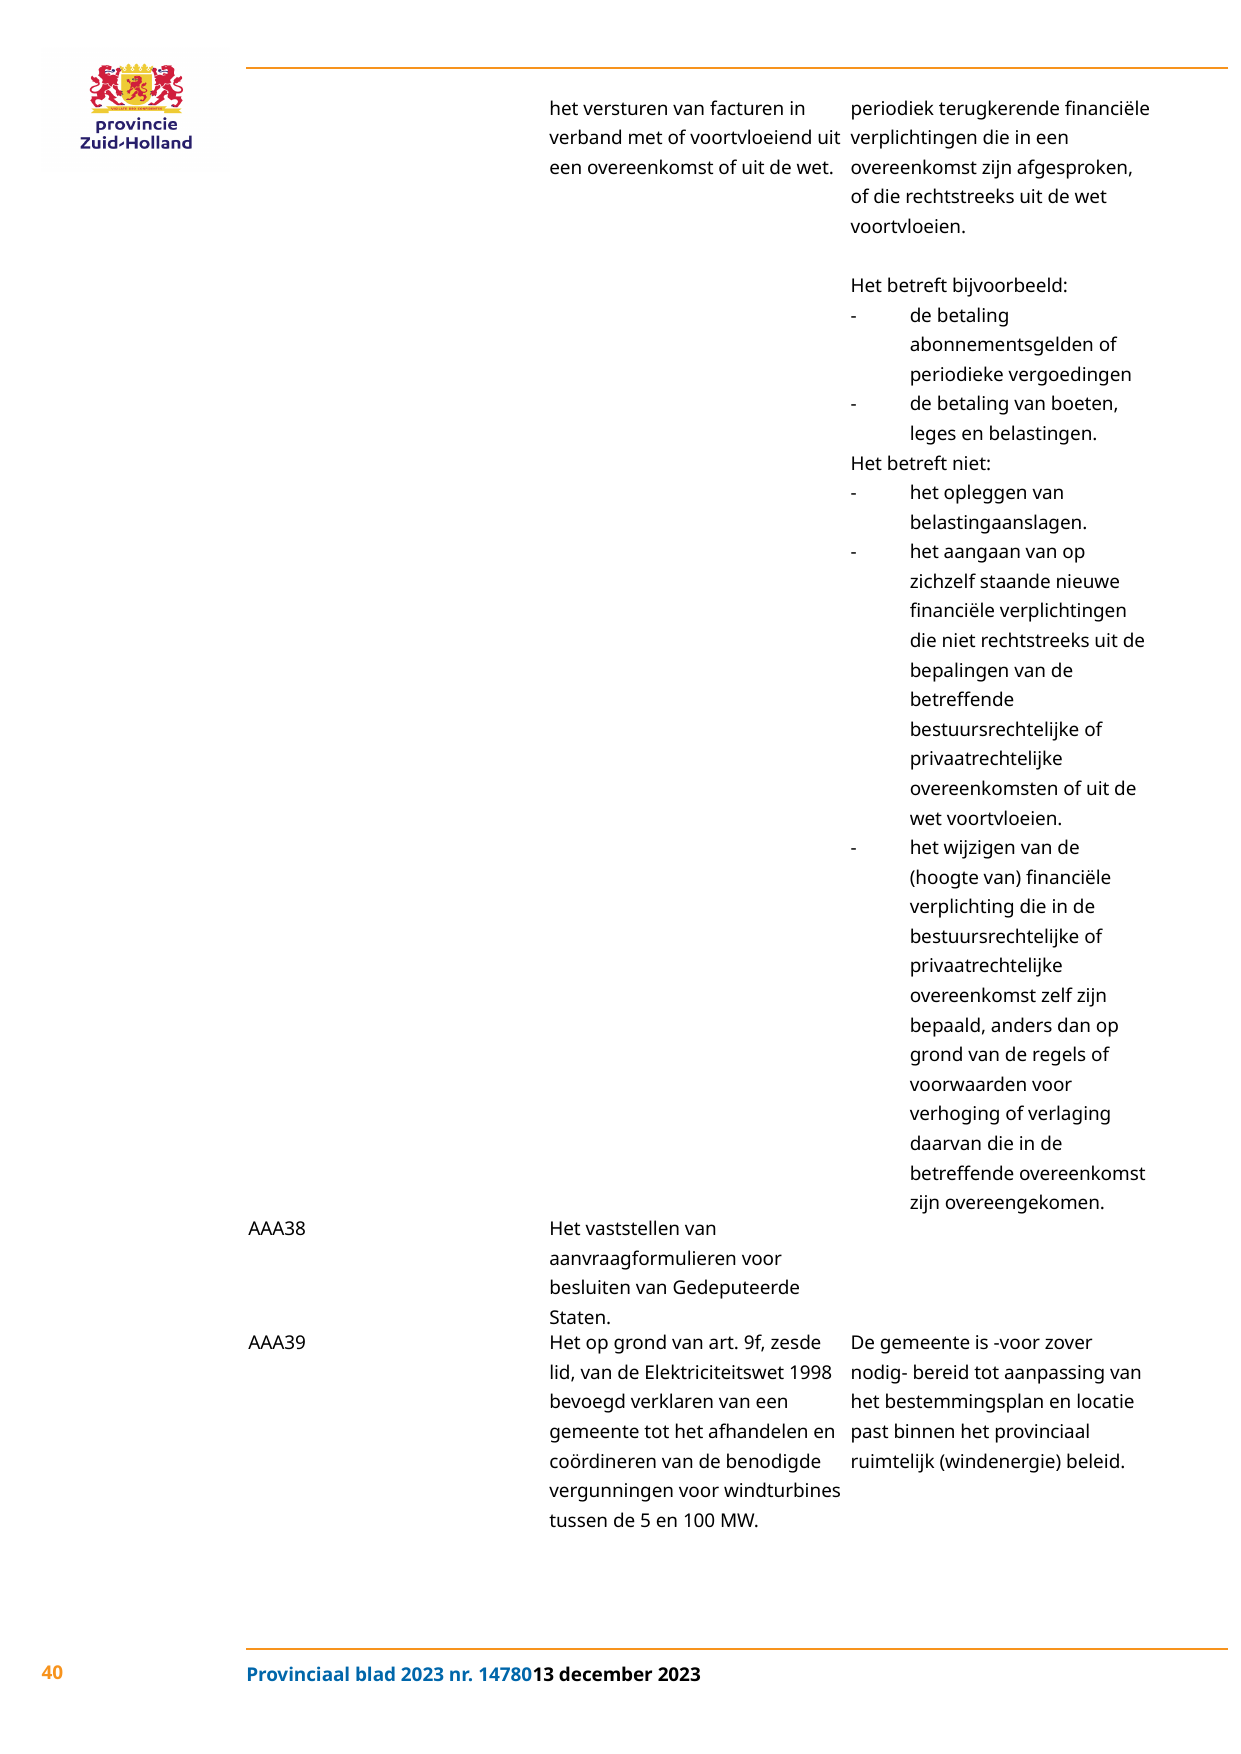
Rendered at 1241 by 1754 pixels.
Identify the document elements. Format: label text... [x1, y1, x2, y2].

table_cell [850, 1215, 1152, 1329]
table_cell AAA38 [248, 1215, 549, 1329]
table_cell Het vaststellen van aanvraagformulieren voor besluiten van Gedeputeerde Staten. [549, 1215, 850, 1329]
picture [41, 47, 231, 172]
table_cell AAA39 [248, 1330, 549, 1533]
table_cell Het op grond van art. 9f, zesde lid, van de Elektriciteitswet 1998 bevoegd verklaren van een gemeente tot het afhandelen en coördineren van de benodigde vergunningen voor windturbines tussen de 5 en 100 MW. [549, 1330, 850, 1533]
table_cell periodiek terugkerende financiële verplichtingen die in een overeenkomst zijn afgesproken, of die rechtstreeks uit de wet voortvloeien. Het betreft bijvoorbeeld: de betaling abonnementsgelden of periodieke vergoedingen de betaling van boeten, leges en belastingen. Het betreft niet: het opleggen van belastingaanslagen. het aangaan van op zichzelf staande nieuwe financiële verplichtingen die niet rechtstreeks uit de bepalingen van de betreffende bestuursrechtelijke of privaatrechtelijke overeenkomsten of uit de wet voortvloeien. het wijzigen van de (hoogte van) financiële verplichting die in de bestuursrechtelijke of privaatrechtelijke overeenkomst zelf zijn bepaald, anders dan op grond van de regels of voorwaarden voor verhoging of verlaging daarvan die in de betreffende overeenkomst zijn overeengekomen. [850, 95, 1152, 1215]
table_cell De gemeente is -voor zover nodig- bereid tot aanpassing van het bestemmingsplan en locatie past binnen het provinciaal ruimtelijk (windenergie) beleid. [850, 1330, 1152, 1533]
table_cell [248, 95, 549, 1215]
table_cell het versturen van facturen in verband met of voortvloeiend uit een overeenkomst of uit de wet. [549, 95, 850, 1215]
